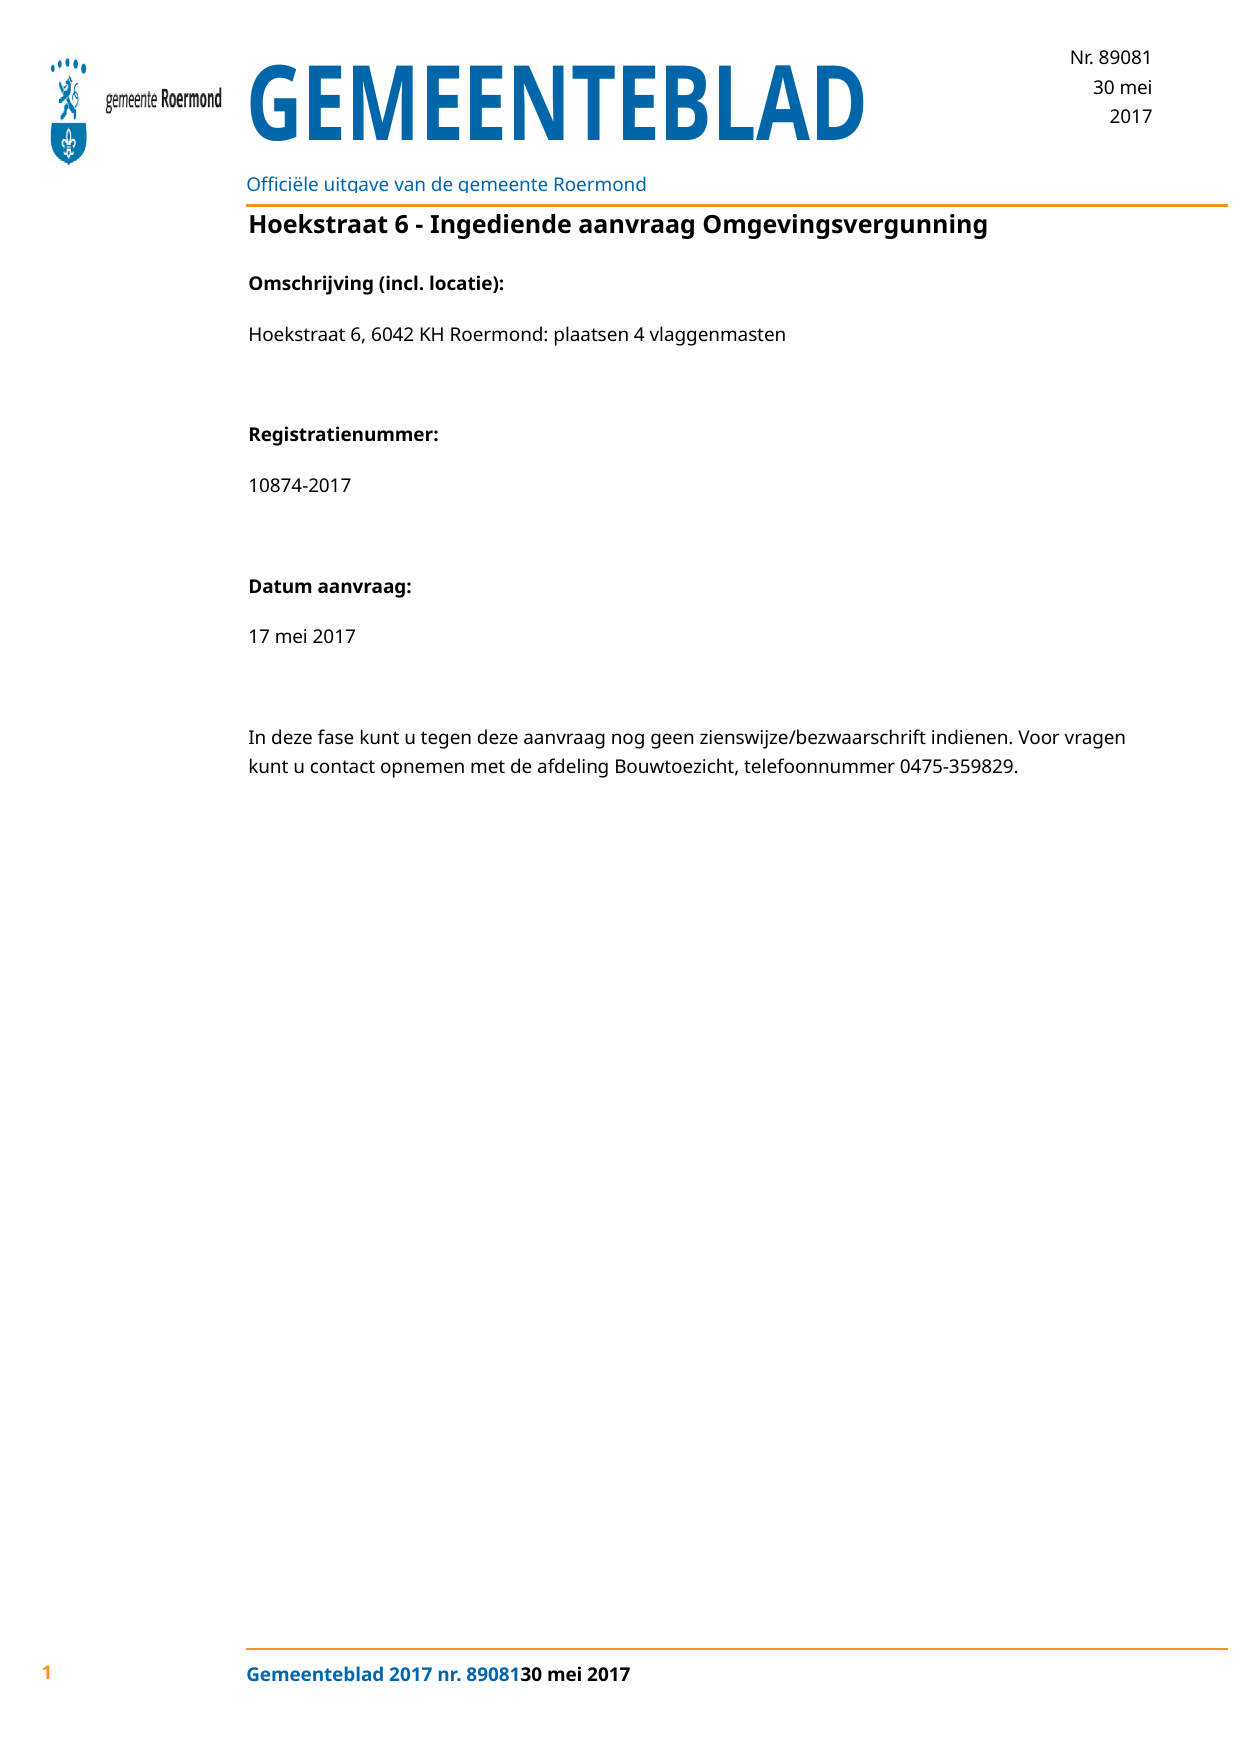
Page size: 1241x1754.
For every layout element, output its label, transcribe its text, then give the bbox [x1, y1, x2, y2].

text Hoekstraat 6 - Ingediende aanvraag Omgevingsvergunning [248, 207, 1152, 241]
picture [41, 47, 231, 172]
text Registratienummer: [248, 422, 1152, 447]
text Datum aanvraag: [248, 573, 1152, 598]
text Hoekstraat 6, 6042 KH Roermond: plaatsen 4 vlaggenmasten [248, 321, 1152, 346]
text 10874-2017 [248, 472, 1152, 498]
text Omschrijving (incl. locatie): [248, 270, 1152, 296]
text 17 mei 2017 [248, 623, 1152, 649]
text In deze fase kunt u tegen deze aanvraag nog geen zienswijze/bezwaarschrift indienen. Voor vragen kunt u contact opnemen met de afdeling Bouwtoezicht, telefoonnummer 0475-359829. [248, 724, 1152, 779]
